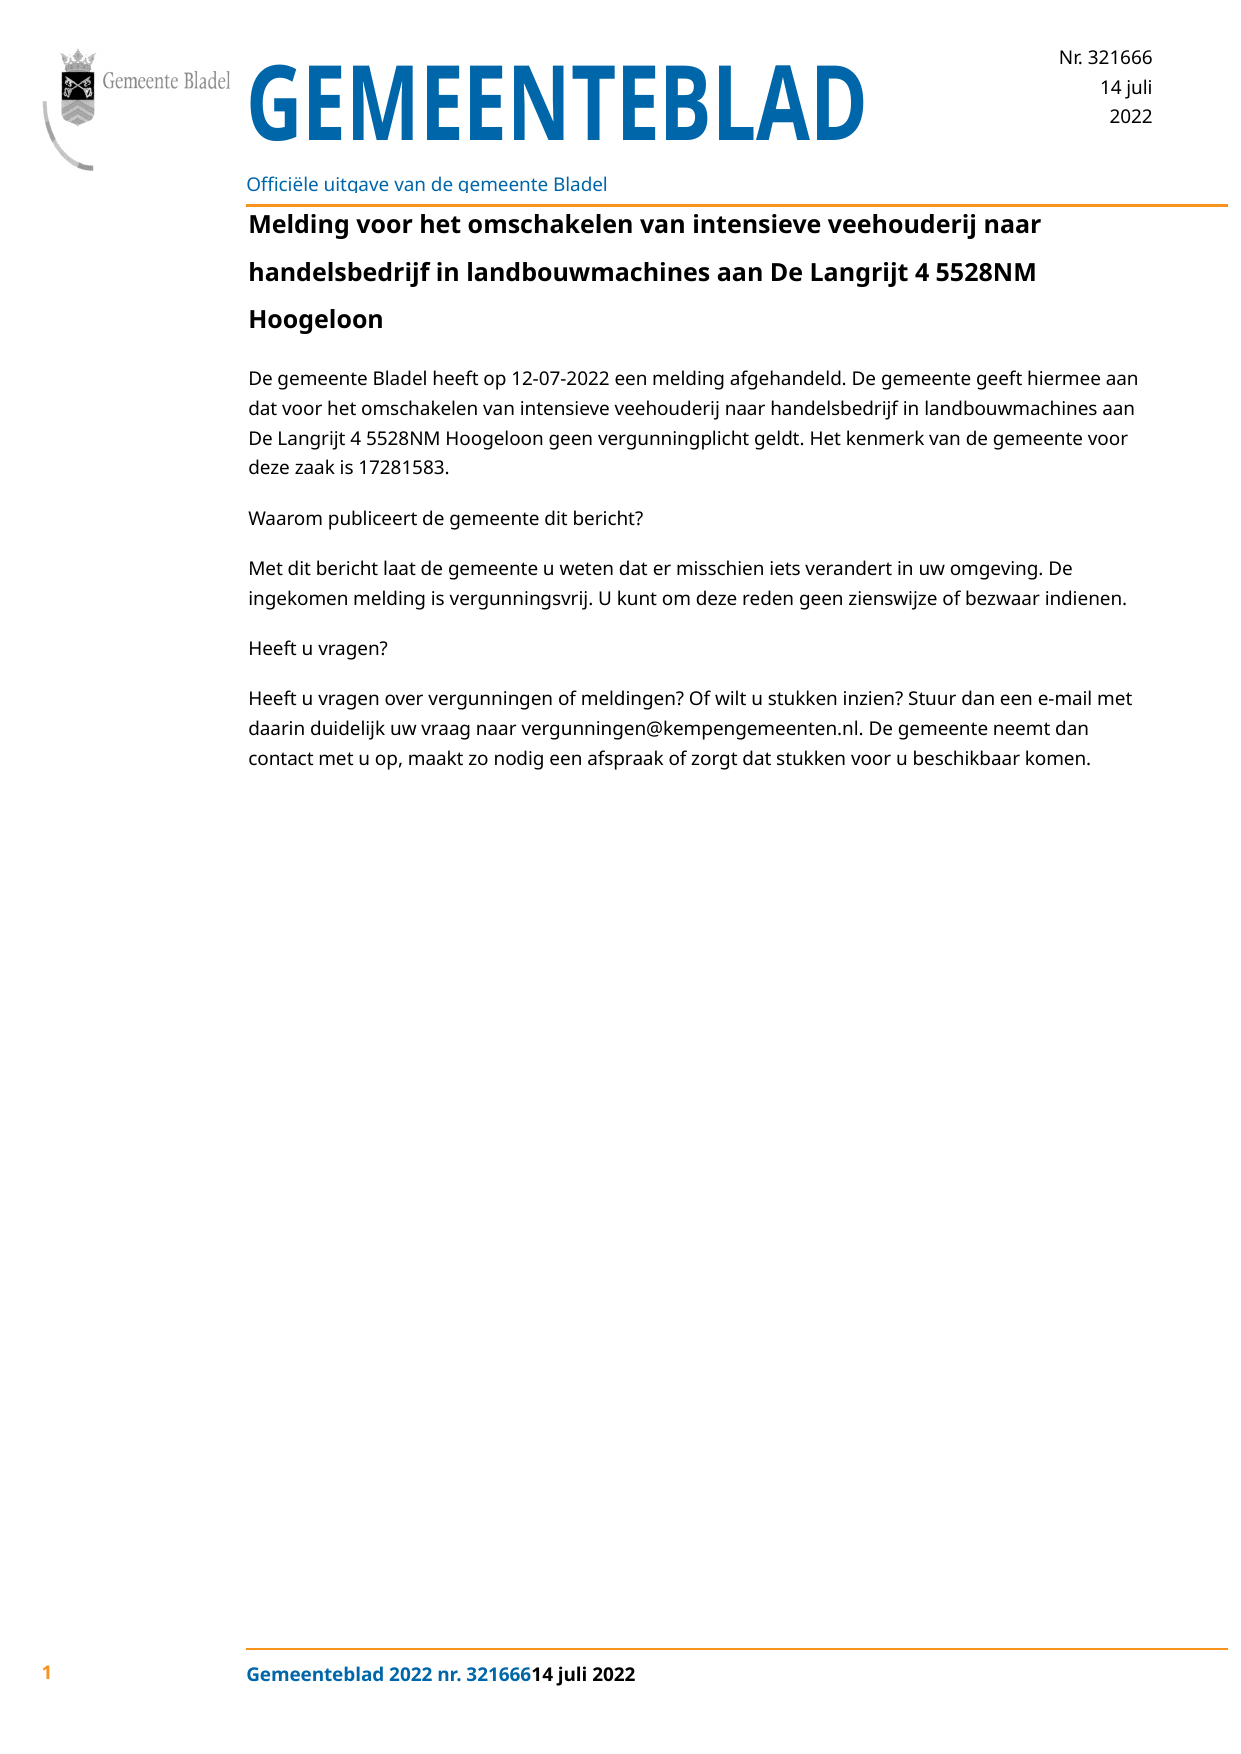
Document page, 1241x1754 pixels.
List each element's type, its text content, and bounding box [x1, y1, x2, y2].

text Heeft u vragen? [248, 635, 1152, 661]
text Met dit bericht laat de gemeente u weten dat er misschien iets verandert in uw omgeving. De ingekomen melding is vergunningsvrij. U kunt om deze reden geen zienswijze of bezwaar indienen. [248, 555, 1152, 610]
picture [41, 47, 231, 172]
text Heeft u vragen over vergunningen of meldingen? Of wilt u stukken inzien? Stuur dan een e-mail met daarin duidelijk uw vraag naar vergunningen@kempengemeenten.nl. De gemeente neemt dan contact met u op, maakt zo nodig een afspraak of zorgt dat stukken voor u beschikbaar komen. [248, 686, 1152, 770]
text Melding voor het omschakelen van intensieve veehouderij naar handelsbedrijf in landbouwmachines aan De Langrijt 4 5528NM Hoogeloon [248, 207, 1152, 336]
text Waarom publiceert de gemeente dit bericht? [248, 505, 1152, 530]
text De gemeente Bladel heeft op 12-07-2022 een melding afgehandeld. De gemeente geeft hiermee aan dat voor het omschakelen van intensieve veehouderij naar handelsbedrijf in landbouwmachines aan De Langrijt 4 5528NM Hoogeloon geen vergunningplicht geldt. Het kenmerk van de gemeente voor deze zaak is 17281583. [248, 366, 1152, 480]
